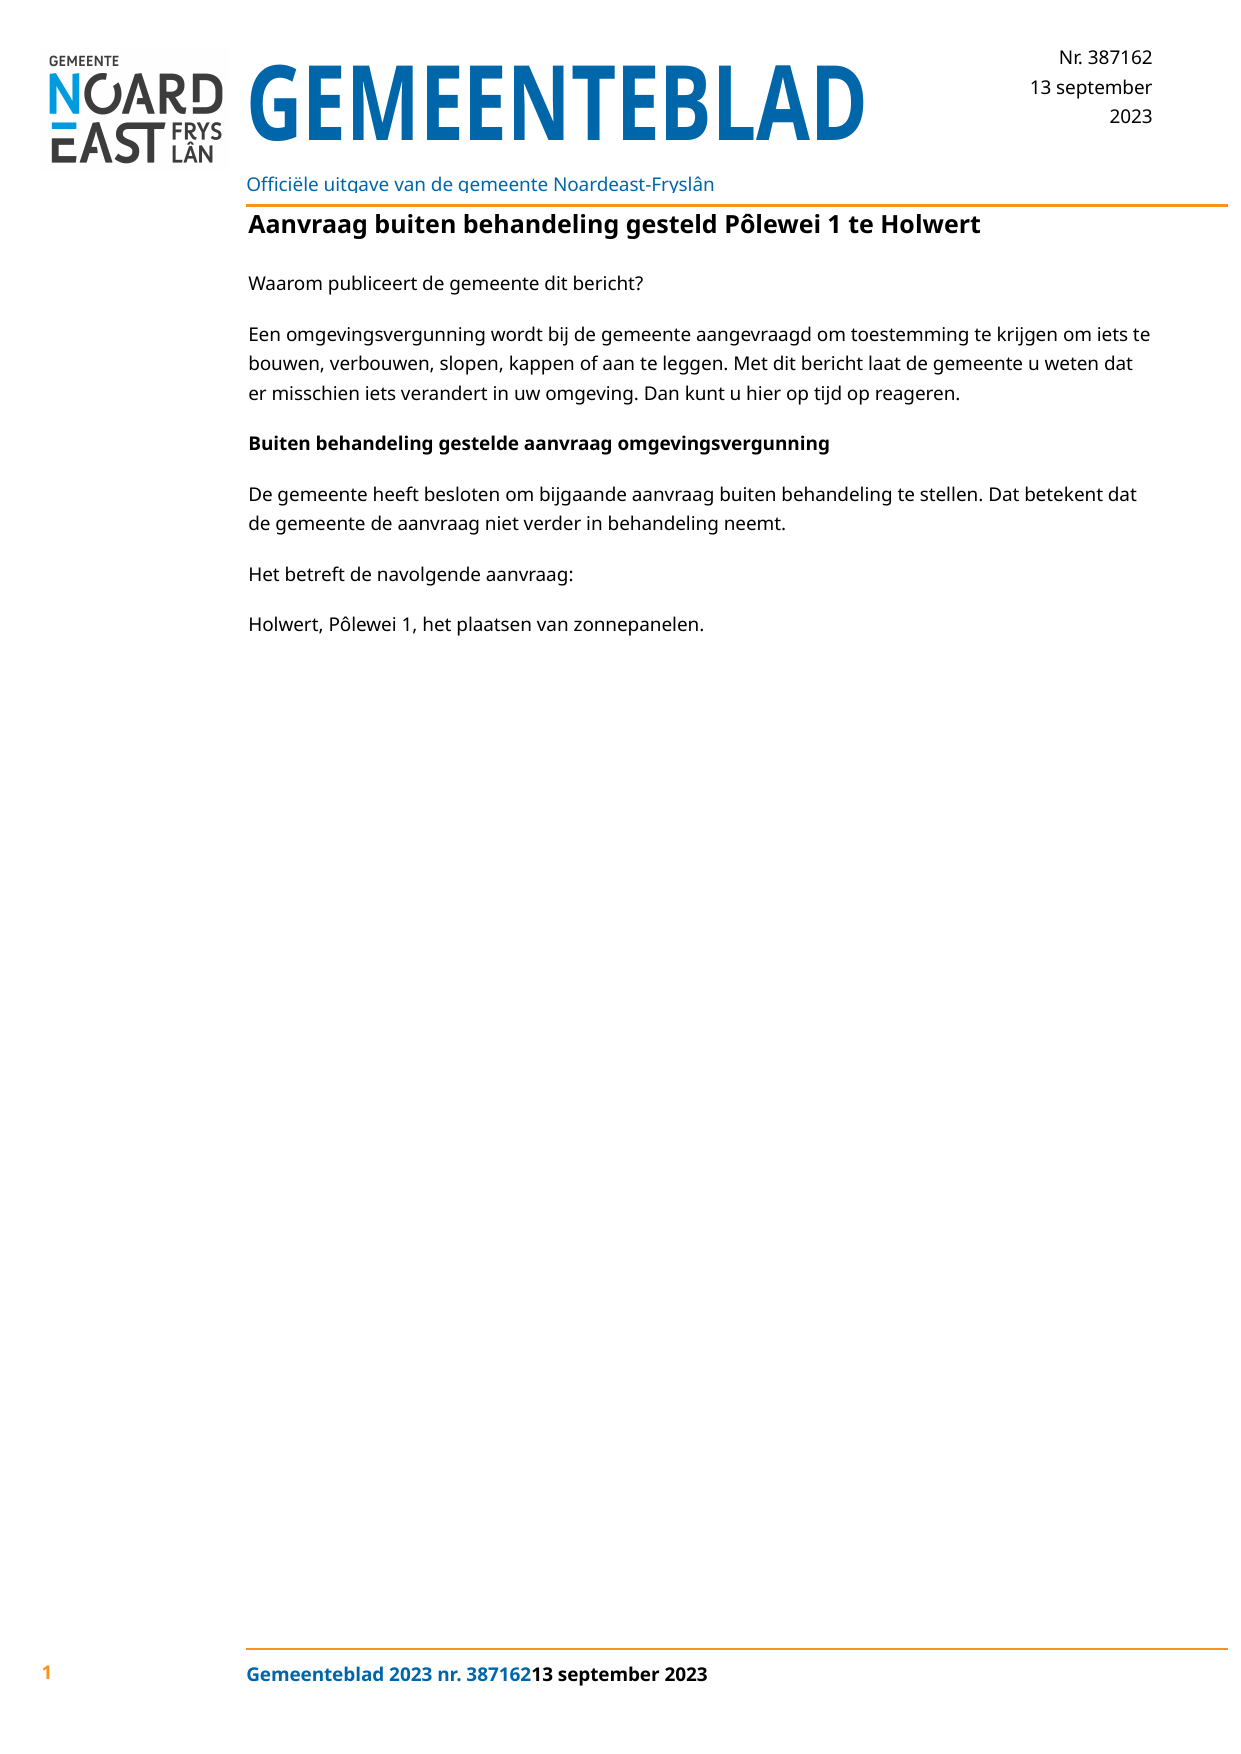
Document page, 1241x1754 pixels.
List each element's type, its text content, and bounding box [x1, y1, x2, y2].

text Het betreft de navolgende aanvraag: [248, 561, 1152, 586]
text Waarom publiceert de gemeente dit bericht? [248, 270, 1152, 296]
text Aanvraag buiten behandeling gesteld Pôlewei 1 te Holwert [248, 207, 1152, 241]
picture [41, 47, 231, 172]
text Buiten behandeling gestelde aanvraag omgevingsvergunning [248, 430, 1152, 456]
text Holwert, Pôlewei 1, het plaatsen van zonnepanelen. [248, 611, 1152, 637]
text De gemeente heeft besloten om bijgaande aanvraag buiten behandeling te stellen. Dat betekent dat de gemeente de aanvraag niet verder in behandeling neemt. [248, 481, 1152, 536]
text Een omgevingsvergunning wordt bij de gemeente aangevraagd om toestemming te krijgen om iets te bouwen, verbouwen, slopen, kappen of aan te leggen. Met dit bericht laat de gemeente u weten dat er misschien iets verandert in uw omgeving. Dan kunt u hier op tijd op reageren. [248, 321, 1152, 406]
